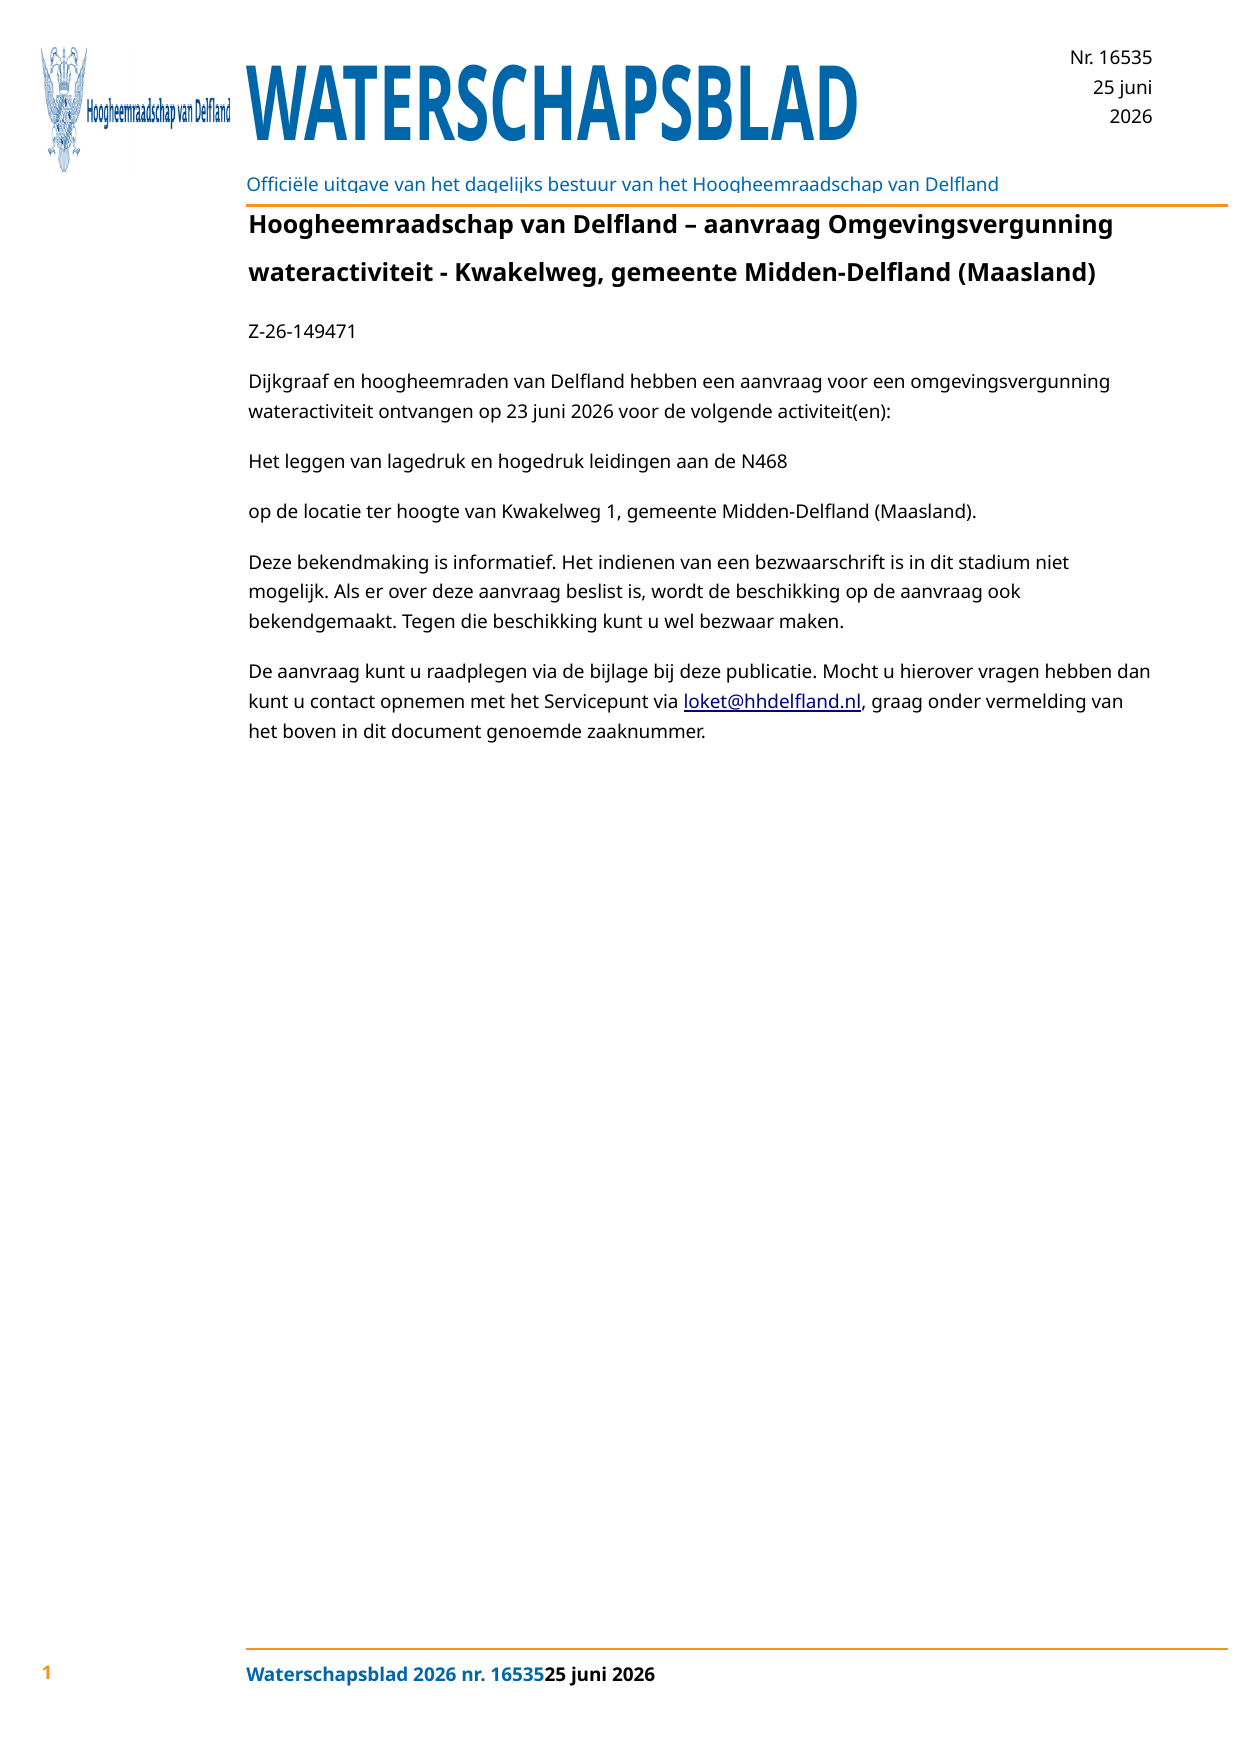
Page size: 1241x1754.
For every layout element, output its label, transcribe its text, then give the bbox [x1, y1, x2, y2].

text Z-26-149471 [248, 318, 1152, 344]
text Deze bekendmaking is informatief. Het indienen van een bezwaarschrift is in dit stadium niet mogelijk. Als er over deze aanvraag beslist is, wordt de beschikking op de aanvraag ook bekendgemaakt. Tegen die beschikking kunt u wel bezwaar maken. [248, 549, 1152, 634]
text De aanvraag kunt u raadplegen via de bijlage bij deze publicatie. Mocht u hierover vragen hebben dan kunt u contact opnemen met het Servicepunt via loket@hhdelfland.nl, graag onder vermelding van het boven in dit document genoemde zaaknummer. [248, 659, 1152, 744]
text Hoogheemraadschap van Delfland – aanvraag Omgevingsvergunning wateractiviteit - Kwakelweg, gemeente Midden-Delfland (Maasland) [248, 207, 1152, 288]
picture [41, 47, 231, 172]
text Het leggen van lagedruk en hogedruk leidingen aan de N468 [248, 448, 1152, 474]
text op de locatie ter hoogte van Kwakelweg 1, gemeente Midden-Delfland (Maasland). [248, 499, 1152, 524]
text Dijkgraaf en hoogheemraden van Delfland hebben een aanvraag voor een omgevingsvergunning wateractiviteit ontvangen op 23 juni 2026 voor de volgende activiteit(en): [248, 368, 1152, 424]
